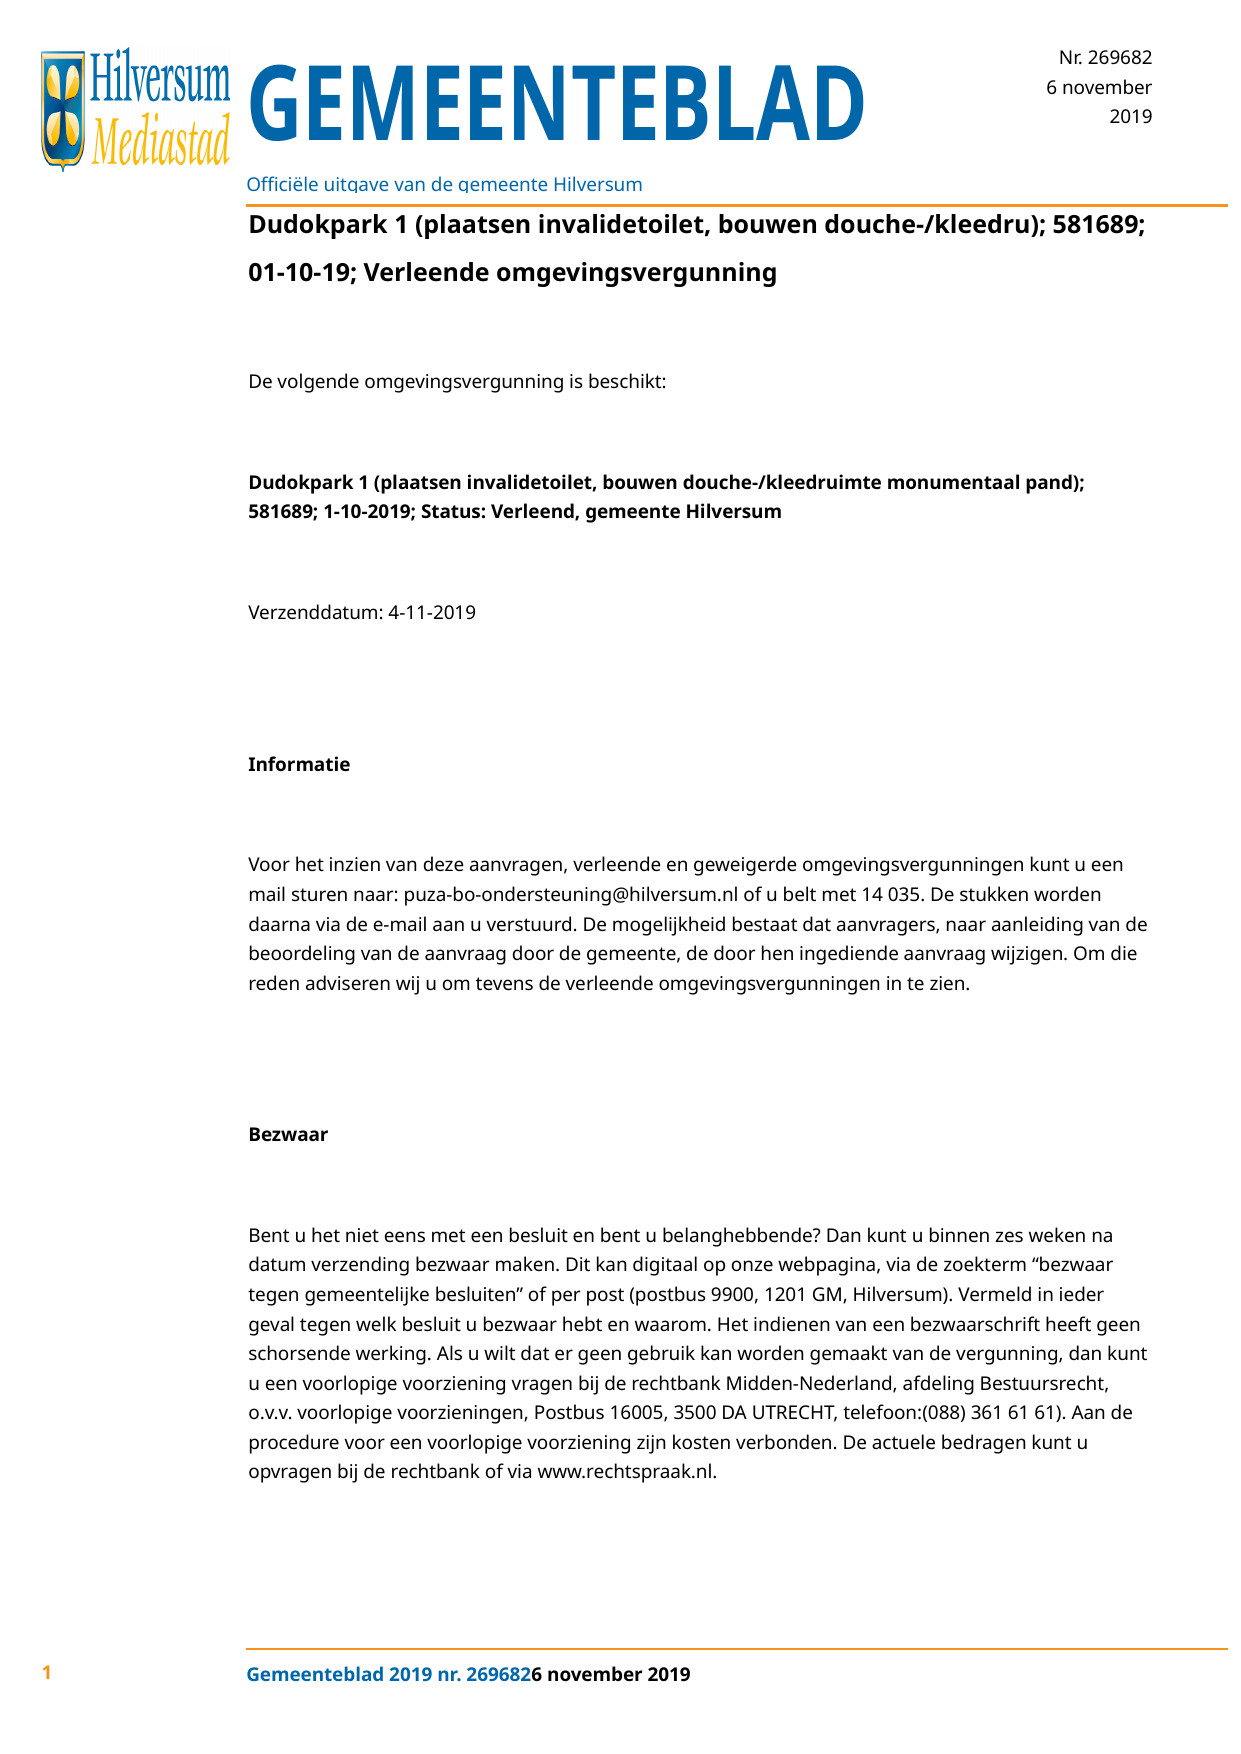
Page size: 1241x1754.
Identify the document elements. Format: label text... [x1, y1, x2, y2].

text De volgende omgevingsvergunning is beschikt: [248, 368, 1152, 394]
text Informatie [248, 751, 1152, 777]
text Dudokpark 1 (plaatsen invalidetoilet, bouwen douche-/kleedruimte monumentaal pand); 581689; 1-10-2019; Status: Verleend, gemeente Hilversum [248, 469, 1152, 524]
picture [41, 47, 231, 172]
text Verzenddatum: 4-11-2019 [248, 599, 1152, 625]
text Dudokpark 1 (plaatsen invalidetoilet, bouwen douche-/kleedru); 581689; 01-10-19; Verleende omgevingsvergunning [248, 207, 1152, 288]
text Bent u het niet eens met een besluit en bent u belanghebbende? Dan kunt u binnen zes weken na datum verzending bezwaar maken. Dit kan digitaal op onze webpagina, via de zoekterm “bezwaar tegen gemeentelijke besluiten” of per post (postbus 9900, 1201 GM, Hilversum). Vermeld in ieder geval tegen welk besluit u bezwaar hebt en waarom. Het indienen van een bezwaarschrift heeft geen schorsende werking. Als u wilt dat er geen gebruik kan worden gemaakt van de vergunning, dan kunt u een voorlopige voorziening vragen bij de rechtbank Midden-Nederland, afdeling Bestuursrecht, o.v.v. voorlopige voorzieningen, Postbus 16005, 3500 DA UTRECHT, telefoon:(088) 361 61 61). Aan de procedure voor een voorlopige voorziening zijn kosten verbonden. De actuele bedragen kunt u opvragen bij de rechtbank of via www.rechtspraak.nl. [248, 1222, 1152, 1484]
text Voor het inzien van deze aanvragen, verleende en geweigerde omgevingsvergunningen kunt u een mail sturen naar: puza-bo-ondersteuning@hilversum.nl of u belt met 14 035. De stukken worden daarna via de e-mail aan u verstuurd. De mogelijkheid bestaat dat aanvragers, naar aanleiding van de beoordeling van de aanvraag door de gemeente, de door hen ingediende aanvraag wijzigen. Om die reden adviseren wij u om tevens de verleende omgevingsvergunningen in te zien. [248, 852, 1152, 996]
text Bezwaar [248, 1121, 1152, 1147]
